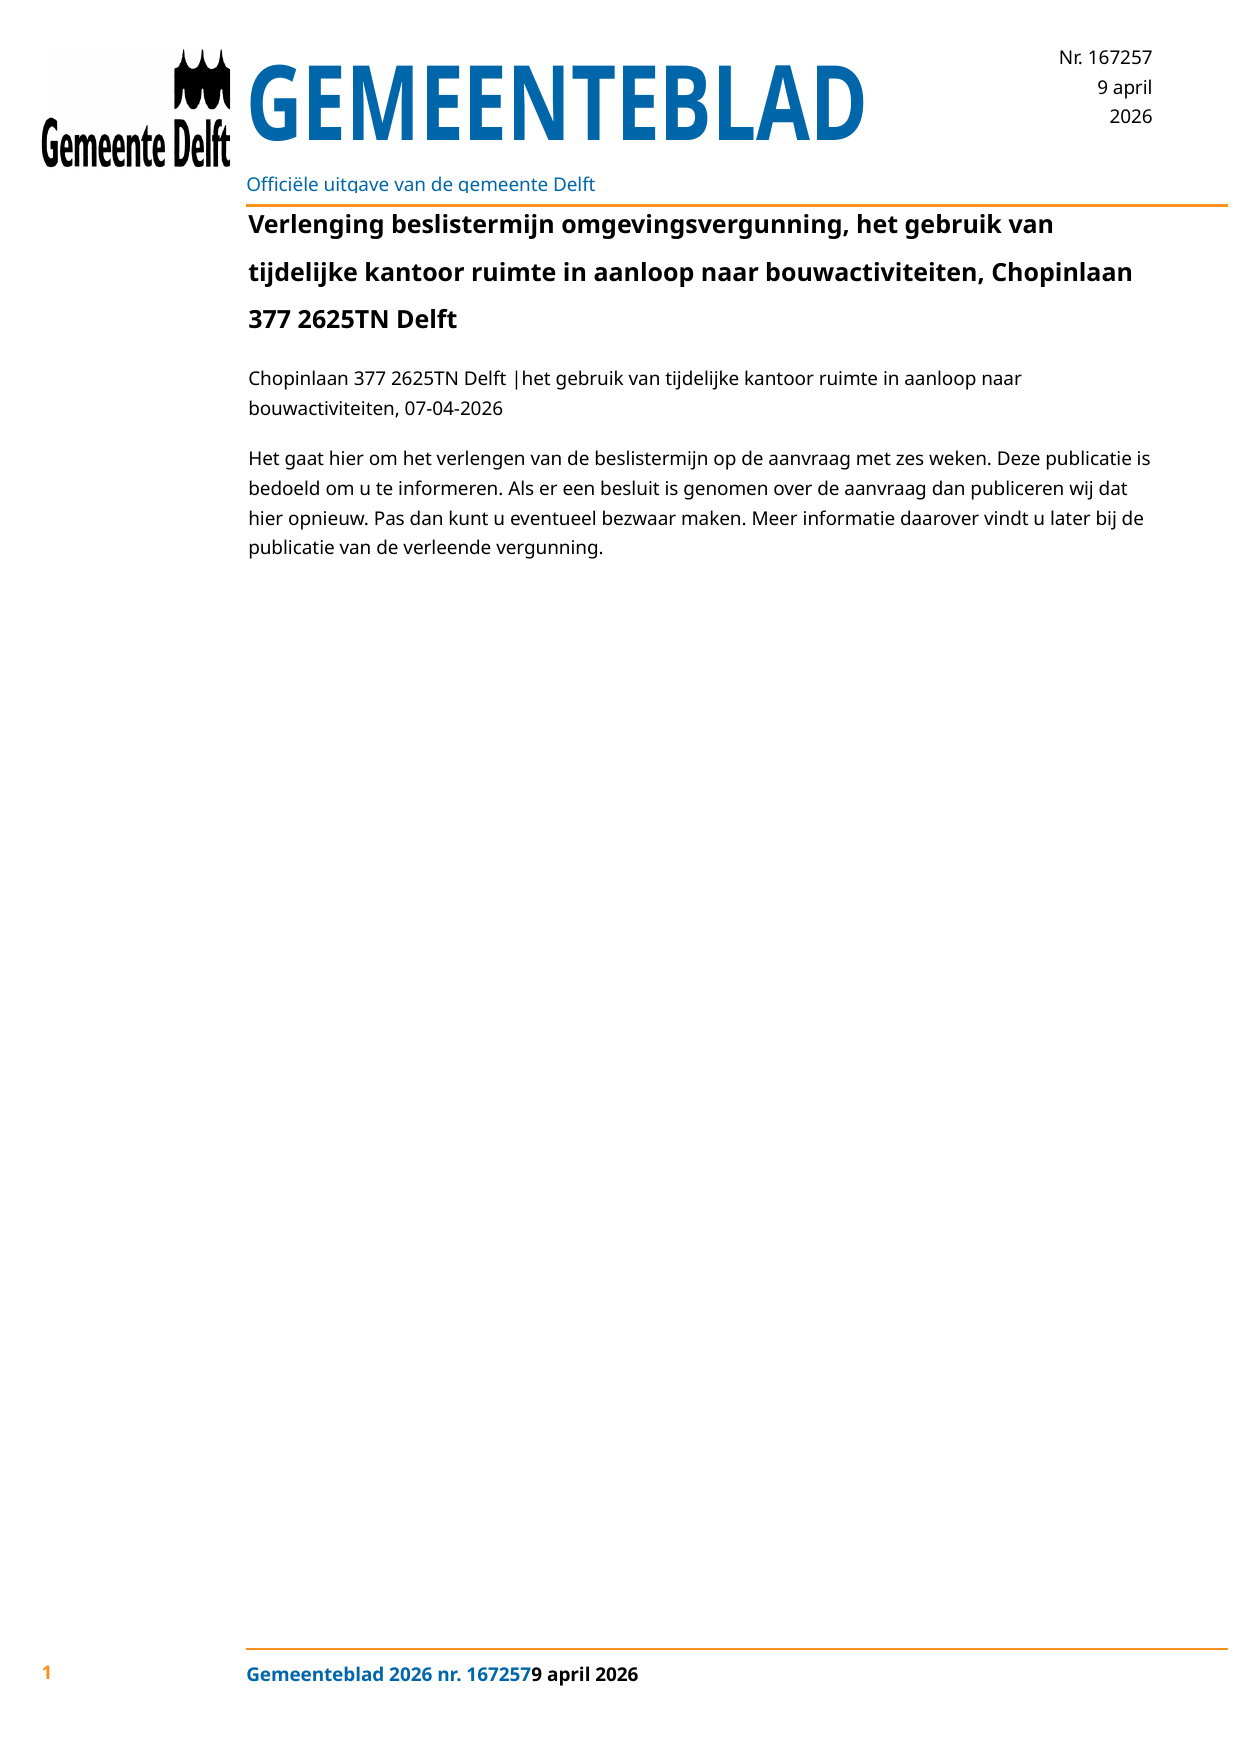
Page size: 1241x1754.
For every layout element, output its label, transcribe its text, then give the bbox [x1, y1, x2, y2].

text Chopinlaan 377 2625TN Delft |het gebruik van tijdelijke kantoor ruimte in aanloop naar bouwactiviteiten, 07-04-2026 [248, 366, 1152, 421]
picture [41, 47, 231, 172]
text Verlenging beslistermijn omgevingsvergunning, het gebruik van tijdelijke kantoor ruimte in aanloop naar bouwactiviteiten, Chopinlaan 377 2625TN Delft [248, 207, 1152, 336]
text Het gaat hier om het verlengen van de beslistermijn op de aanvraag met zes weken. Deze publicatie is bedoeld om u te informeren. Als er een besluit is genomen over de aanvraag dan publiceren wij dat hier opnieuw. Pas dan kunt u eventueel bezwaar maken. Meer informatie daarover vindt u later bij de publicatie van de verleende vergunning. [248, 446, 1152, 560]
